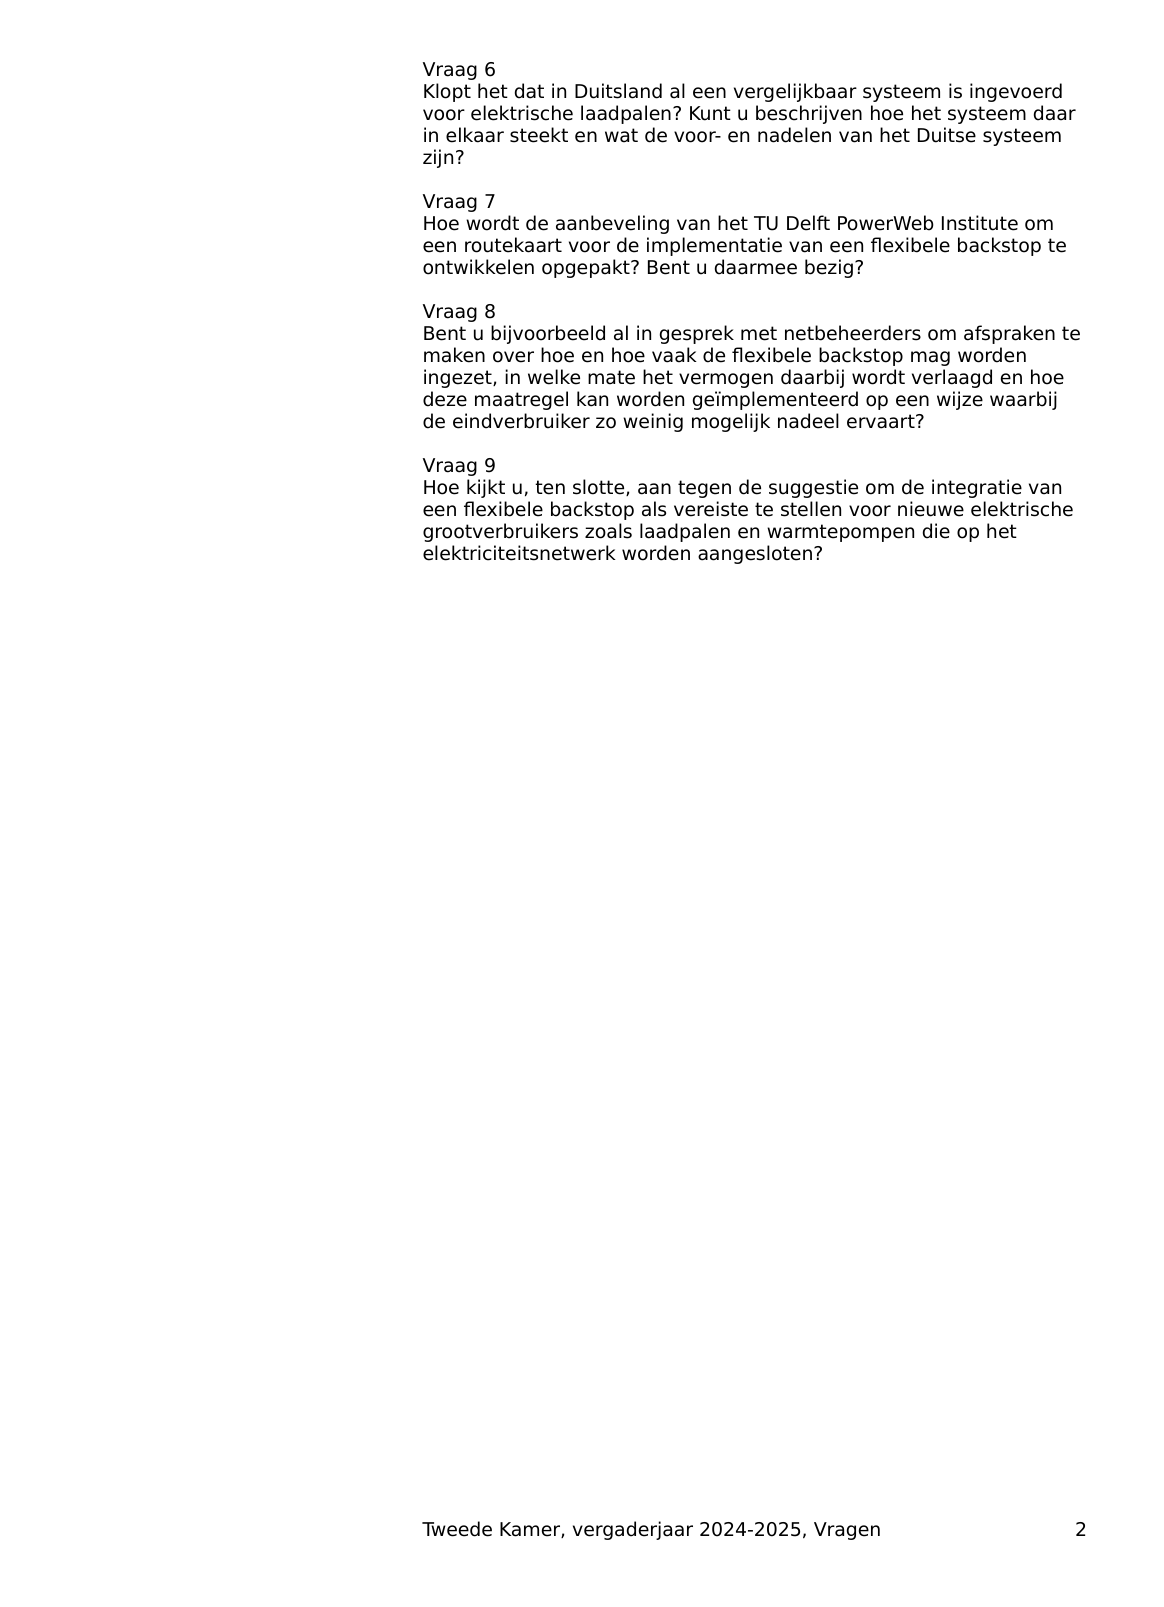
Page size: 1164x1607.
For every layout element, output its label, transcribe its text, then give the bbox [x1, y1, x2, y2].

text Bent u bijvoorbeeld al in gesprek met netbeheerders om afspraken te maken over hoe en hoe vaak de flexibele backstop mag worden ingezet, in welke mate het vermogen daarbij wordt verlaagd en hoe deze maatregel kan worden geïmplementeerd op een wijze waarbij de eindverbruiker zo weinig mogelijk nadeel ervaart? [422, 323, 1087, 433]
text Hoe kijkt u, ten slotte, aan tegen de suggestie om de integratie van een flexibele backstop als vereiste te stellen voor nieuwe elektrische grootverbruikers zoals laadpalen en warmtepompen die op het elektriciteitsnetwerk worden aangesloten? [422, 477, 1087, 565]
text Vraag 6 [422, 59, 1087, 81]
text Hoe wordt de aanbeveling van het TU Delft PowerWeb Institute om een routekaart voor de implementatie van een flexibele backstop te ontwikkelen opgepakt? Bent u daarmee bezig? [422, 213, 1087, 279]
text Klopt het dat in Duitsland al een vergelijkbaar systeem is ingevoerd voor elektrische laadpalen? Kunt u beschrijven hoe het systeem daar in elkaar steekt en wat de voor- en nadelen van het Duitse systeem zijn? [422, 81, 1087, 169]
text Vraag 9 [422, 455, 1087, 477]
text Vraag 7 [422, 191, 1087, 213]
text Vraag 8 [422, 301, 1087, 323]
